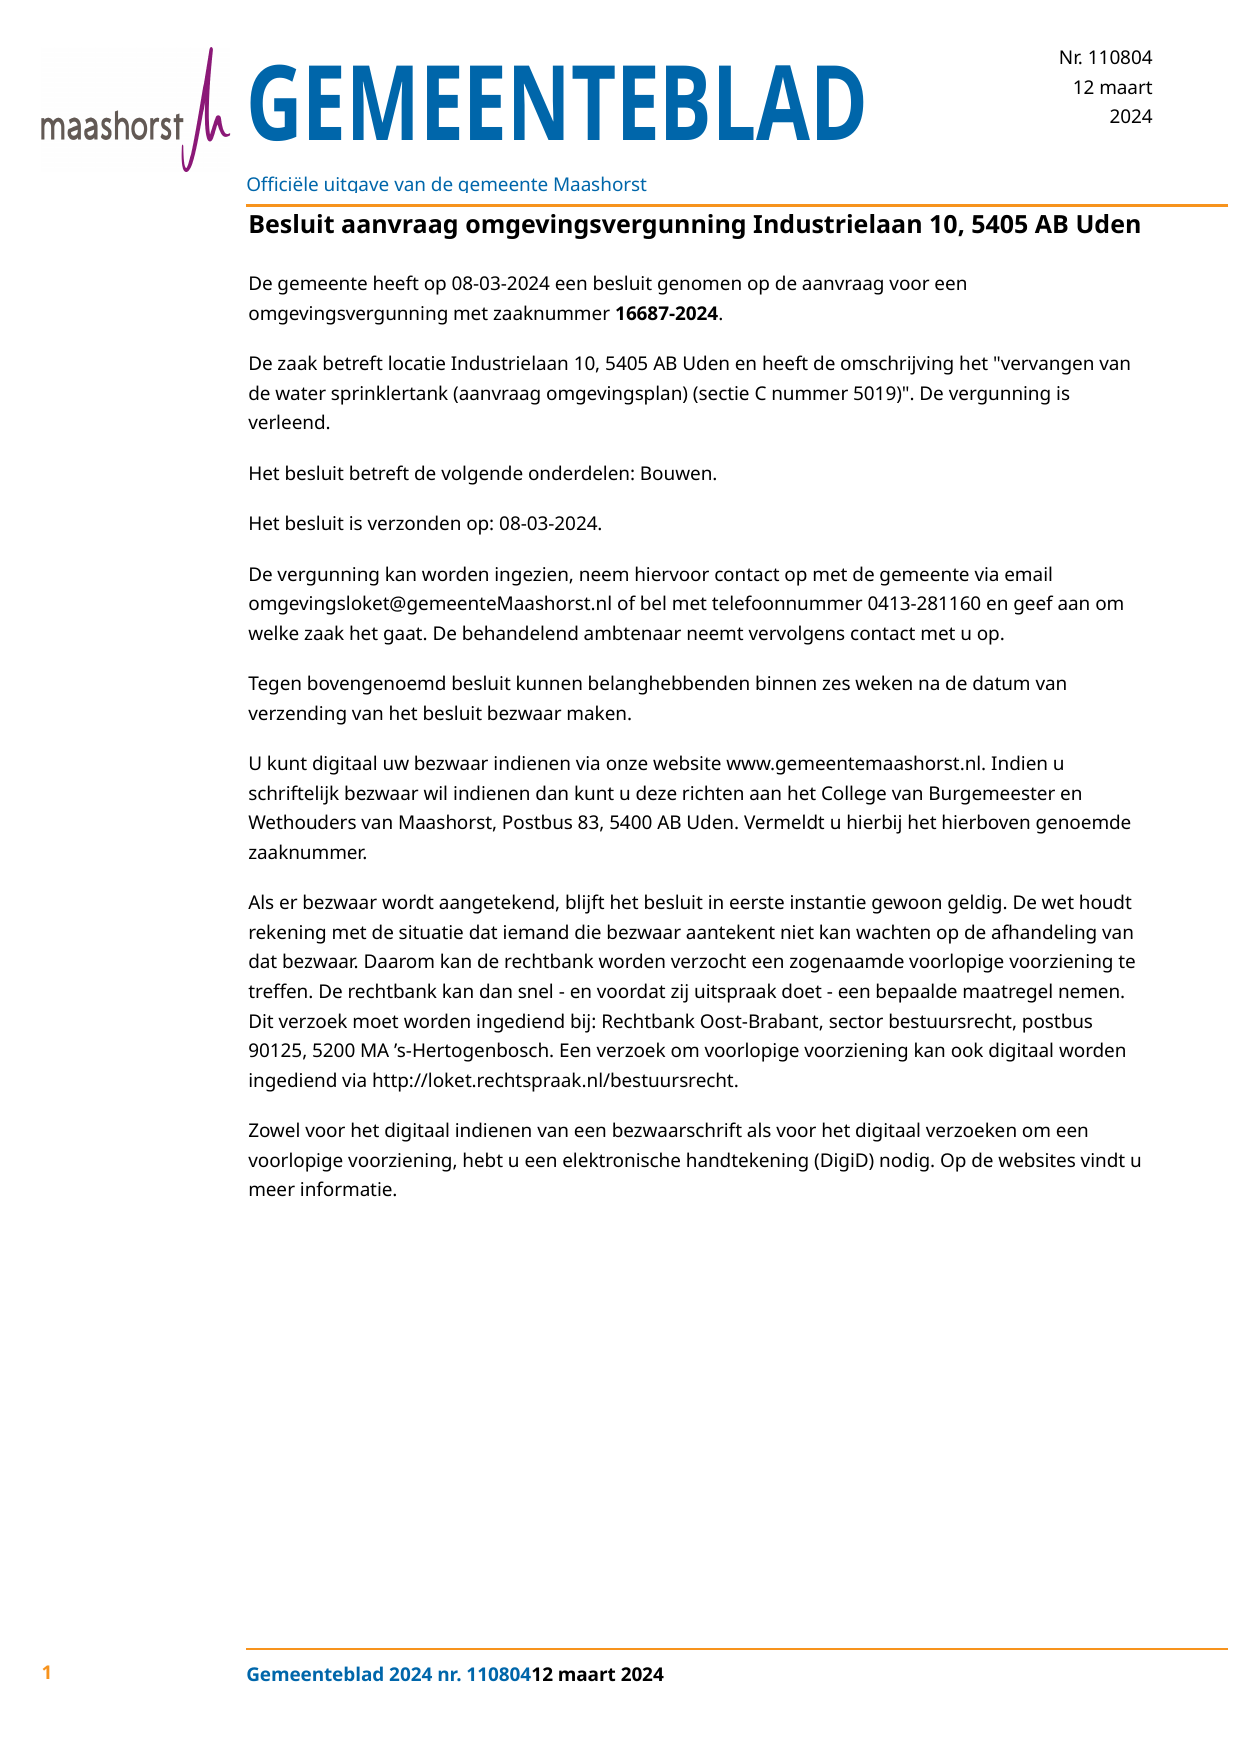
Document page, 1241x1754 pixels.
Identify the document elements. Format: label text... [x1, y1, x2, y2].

text U kunt digitaal uw bezwaar indienen via onze website www.gemeentemaashorst.nl. Indien u schriftelijk bezwaar wil indienen dan kunt u deze richten aan het College van Burgemeester en Wethouders van Maashorst, Postbus 83, 5400 AB Uden. Vermeldt u hierbij het hierboven genoemde zaaknummer. [248, 750, 1152, 865]
text Als er bezwaar wordt aangetekend, blijft het besluit in eerste instantie gewoon geldig. De wet houdt rekening met de situatie dat iemand die bezwaar aantekent niet kan wachten op de afhandeling van dat bezwaar. Daarom kan de rechtbank worden verzocht een zogenaamde voorlopige voorziening te treffen. De rechtbank kan dan snel - en voordat zij uitspraak doet - een bepaalde maatregel nemen. Dit verzoek moet worden ingediend bij: Rechtbank Oost-Brabant, sector bestuursrecht, postbus 90125, 5200 MA ’s-Hertogenbosch. Een verzoek om voorlopige voorziening kan ook digitaal worden ingediend via http://loket.rechtspraak.nl/bestuursrecht. [248, 889, 1152, 1093]
text Tegen bovengenoemd besluit kunnen belanghebbenden binnen zes weken na de datum van verzending van het besluit bezwaar maken. [248, 670, 1152, 726]
picture [41, 47, 231, 172]
text Het besluit is verzonden op: 08-03-2024. [248, 510, 1152, 536]
text Het besluit betreft de volgende onderdelen: Bouwen. [248, 460, 1152, 486]
text De zaak betreft locatie Industrielaan 10, 5405 AB Uden en heeft de omschrijving het "vervangen van de water sprinklertank (aanvraag omgevingsplan) (sectie C nummer 5019)". De vergunning is verleend. [248, 350, 1152, 435]
text De vergunning kan worden ingezien, neem hiervoor contact op met de gemeente via email omgevingsloket@gemeenteMaashorst.nl of bel met telefoonnummer 0413-281160 en geef aan om welke zaak het gaat. De behandelend ambtenaar neemt vervolgens contact met u op. [248, 561, 1152, 646]
text De gemeente heeft op 08-03-2024 een besluit genomen op de aanvraag voor een omgevingsvergunning met zaaknummer 16687-2024. [248, 270, 1152, 326]
text Besluit aanvraag omgevingsvergunning Industrielaan 10, 5405 AB Uden [248, 207, 1152, 241]
text Zowel voor het digitaal indienen van een bezwaarschrift als voor het digitaal verzoeken om een voorlopige voorziening, hebt u een elektronische handtekening (DigiD) nodig. Op de websites vindt u meer informatie. [248, 1117, 1152, 1202]
